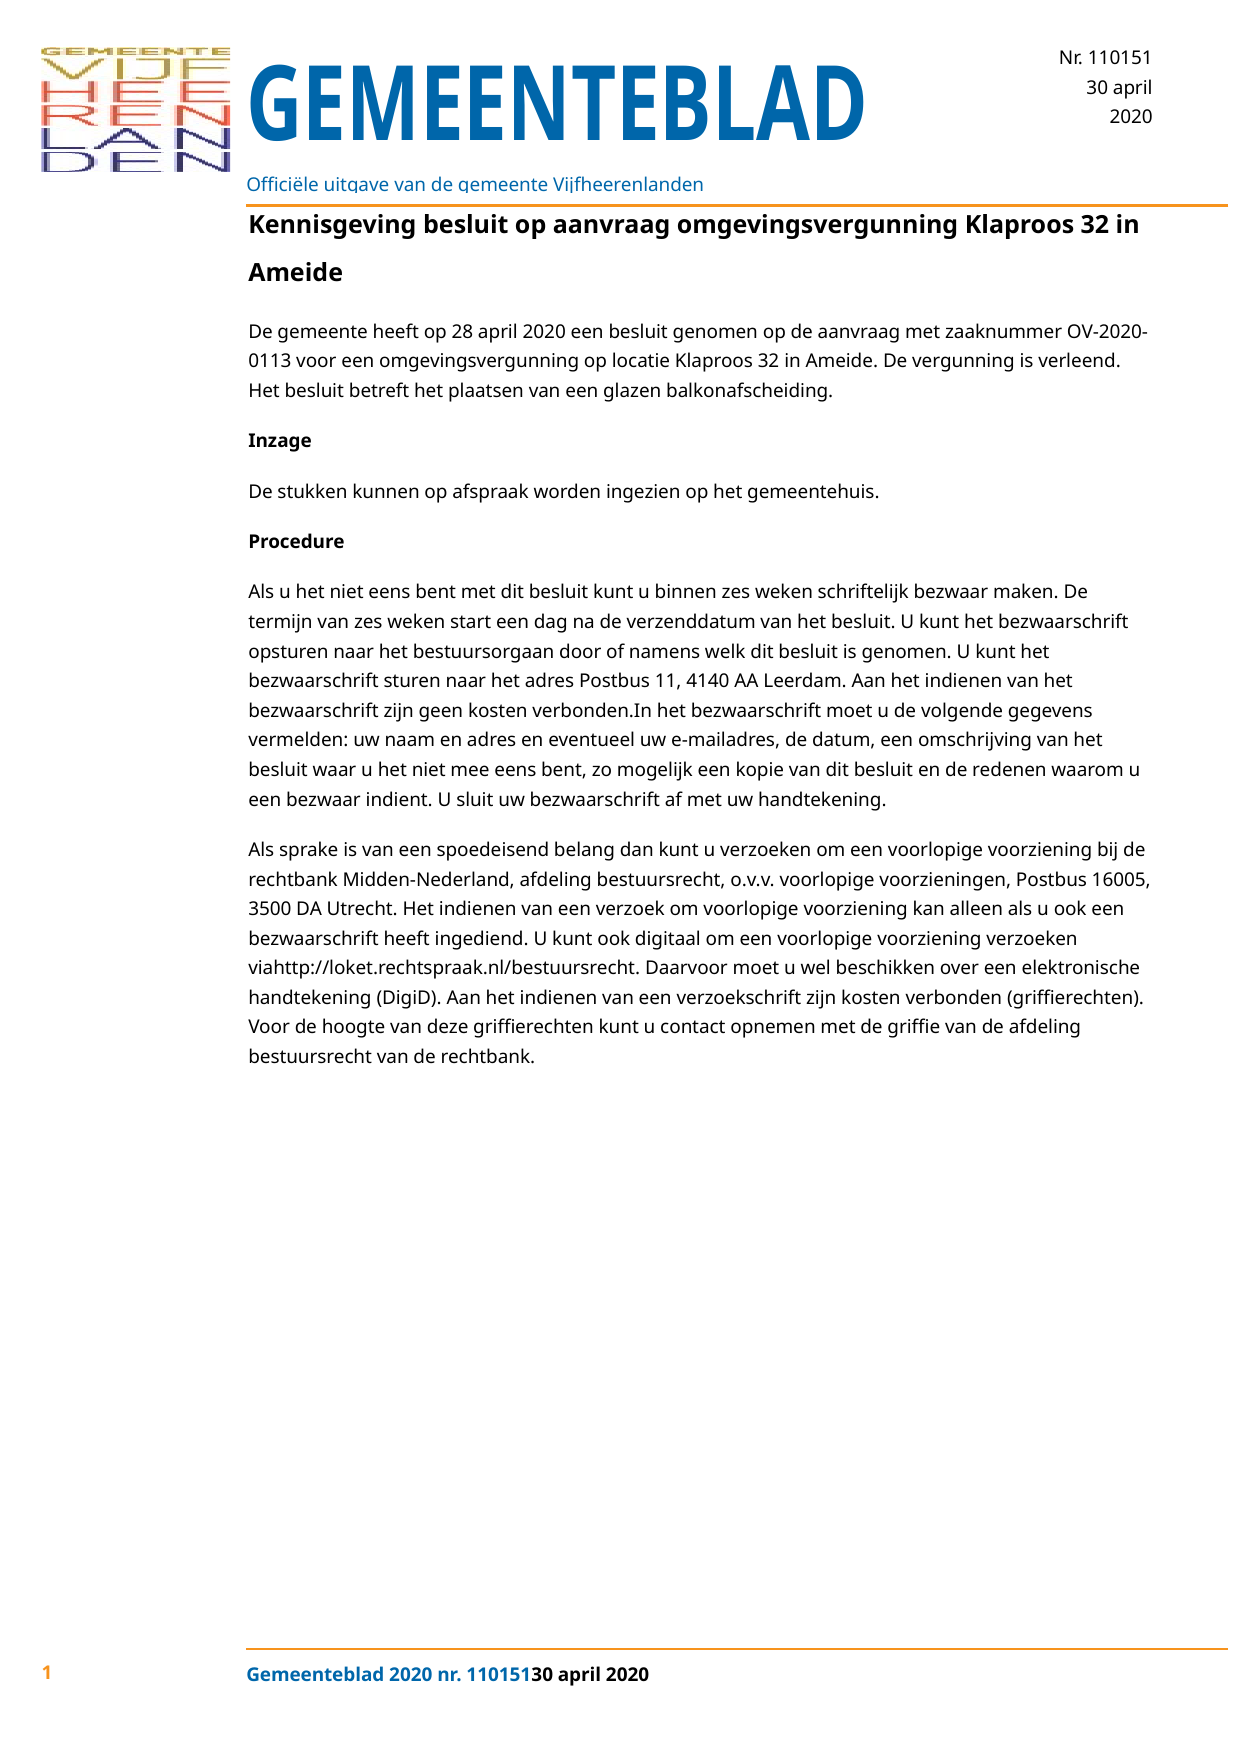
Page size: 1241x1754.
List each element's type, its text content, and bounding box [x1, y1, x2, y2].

text Als u het niet eens bent met dit besluit kunt u binnen zes weken schriftelijk bezwaar maken. De termijn van zes weken start een dag na de verzenddatum van het besluit. U kunt het bezwaarschrift opsturen naar het bestuursorgaan door of namens welk dit besluit is genomen. U kunt het bezwaarschrift sturen naar het adres Postbus 11, 4140 AA Leerdam. Aan het indienen van het bezwaarschrift zijn geen kosten verbonden.In het bezwaarschrift moet u de volgende gegevens vermelden: uw naam en adres en eventueel uw e-mailadres, de datum, een omschrijving van het besluit waar u het niet mee eens bent, zo mogelijk een kopie van dit besluit en de redenen waarom u een bezwaar indient. U sluit uw bezwaarschrift af met uw handtekening. [248, 579, 1152, 812]
text De stukken kunnen op afspraak worden ingezien op het gemeentehuis. [248, 478, 1152, 504]
text Kennisgeving besluit op aanvraag omgevingsvergunning Klaproos 32 in Ameide [248, 207, 1152, 288]
text De gemeente heeft op 28 april 2020 een besluit genomen op de aanvraag met zaaknummer OV-2020-0113 voor een omgevingsvergunning op locatie Klaproos 32 in Ameide. De vergunning is verleend. Het besluit betreft het plaatsen van een glazen balkonafscheiding. [248, 318, 1152, 403]
text Procedure [248, 528, 1152, 554]
text Inzage [248, 427, 1152, 453]
text Als sprake is van een spoedeisend belang dan kunt u verzoeken om een voorlopige voorziening bij de rechtbank Midden-Nederland, afdeling bestuursrecht, o.v.v. voorlopige voorzieningen, Postbus 16005, 3500 DA Utrecht. Het indienen van een verzoek om voorlopige voorziening kan alleen als u ook een bezwaarschrift heeft ingediend. U kunt ook digitaal om een voorlopige voorziening verzoeken viahttp://loket.rechtspraak.nl/bestuursrecht. Daarvoor moet u wel beschikken over een elektronische handtekening (DigiD). Aan het indienen van een verzoekschrift zijn kosten verbonden (griffierechten). Voor de hoogte van deze griffierechten kunt u contact opnemen met de griffie van de afdeling bestuursrecht van de rechtbank. [248, 836, 1152, 1069]
picture [41, 47, 231, 172]
